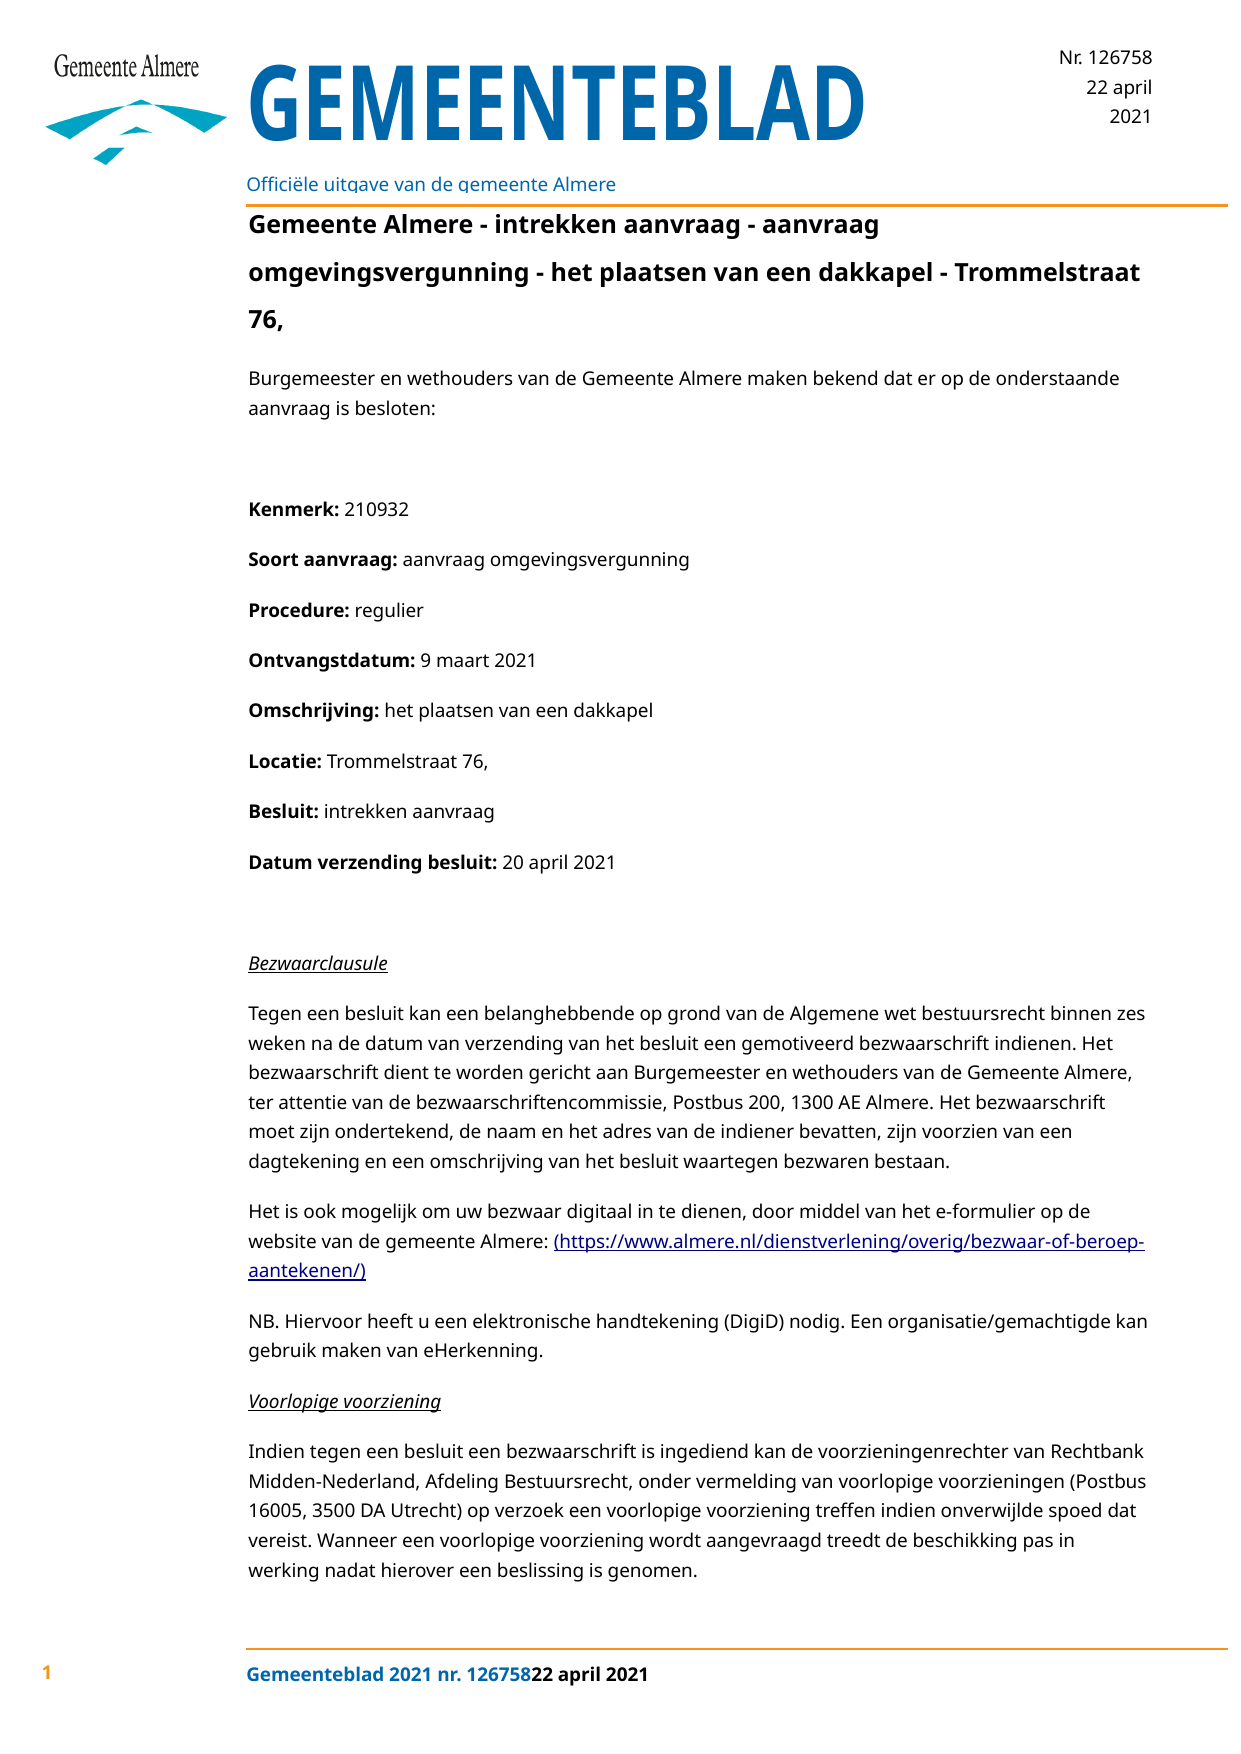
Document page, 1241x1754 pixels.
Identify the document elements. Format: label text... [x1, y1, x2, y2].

text Voorlopige voorziening [248, 1388, 1152, 1414]
text Ontvangstdatum: 9 maart 2021 [248, 647, 1152, 673]
text Indien tegen een besluit een bezwaarschrift is ingediend kan de voorzieningenrechter van Rechtbank Midden-Nederland, Afdeling Bestuursrecht, onder vermelding van voorlopige voorzieningen (Postbus 16005, 3500 DA Utrecht) op verzoek een voorlopige voorziening treffen indien onverwijlde spoed dat vereist. Wanneer een voorlopige voorziening wordt aangevraagd treedt de beschikking pas in werking nadat hierover een beslissing is genomen. [248, 1438, 1152, 1582]
text Datum verzending besluit: 20 april 2021 [248, 849, 1152, 874]
text Tegen een besluit kan een belanghebbende op grond van de Algemene wet bestuursrecht binnen zes weken na de datum van verzending van het besluit een gemotiveerd bezwaarschrift indienen. Het bezwaarschrift dient te worden gericht aan Burgemeester en wethouders van de Gemeente Almere, ter attentie van de bezwaarschriftencommissie, Postbus 200, 1300 AE Almere. Het bezwaarschrift moet zijn ondertekend, de naam en het adres van de indiener bevatten, zijn voorzien van een dagtekening en een omschrijving van het besluit waartegen bezwaren bestaan. [248, 1000, 1152, 1174]
text Locatie: Trommelstraat 76, [248, 748, 1152, 774]
text Bezwaarclausule [248, 950, 1152, 975]
picture [41, 47, 231, 172]
text Het is ook mogelijk om uw bezwaar digitaal in te dienen, door middel van het e-formulier op de website van de gemeente Almere: (https://www.almere.nl/dienstverlening/overig/bezwaar-of-beroep-aantekenen/) [248, 1198, 1152, 1283]
text Besluit: intrekken aanvraag [248, 798, 1152, 824]
text Gemeente Almere - intrekken aanvraag - aanvraag omgevingsvergunning - het plaatsen van een dakkapel - Trommelstraat 76, [248, 207, 1152, 336]
text Procedure: regulier [248, 597, 1152, 622]
text Omschrijving: het plaatsen van een dakkapel [248, 698, 1152, 723]
text Kenmerk: 210932 [248, 496, 1152, 522]
text NB. Hiervoor heeft u een elektronische handtekening (DigiD) nodig. Een organisatie/gemachtigde kan gebruik maken van eHerkenning. [248, 1308, 1152, 1363]
text Soort aanvraag: aanvraag omgevingsvergunning [248, 546, 1152, 572]
text Burgemeester en wethouders van de Gemeente Almere maken bekend dat er op de onderstaande aanvraag is besloten: [248, 366, 1152, 421]
